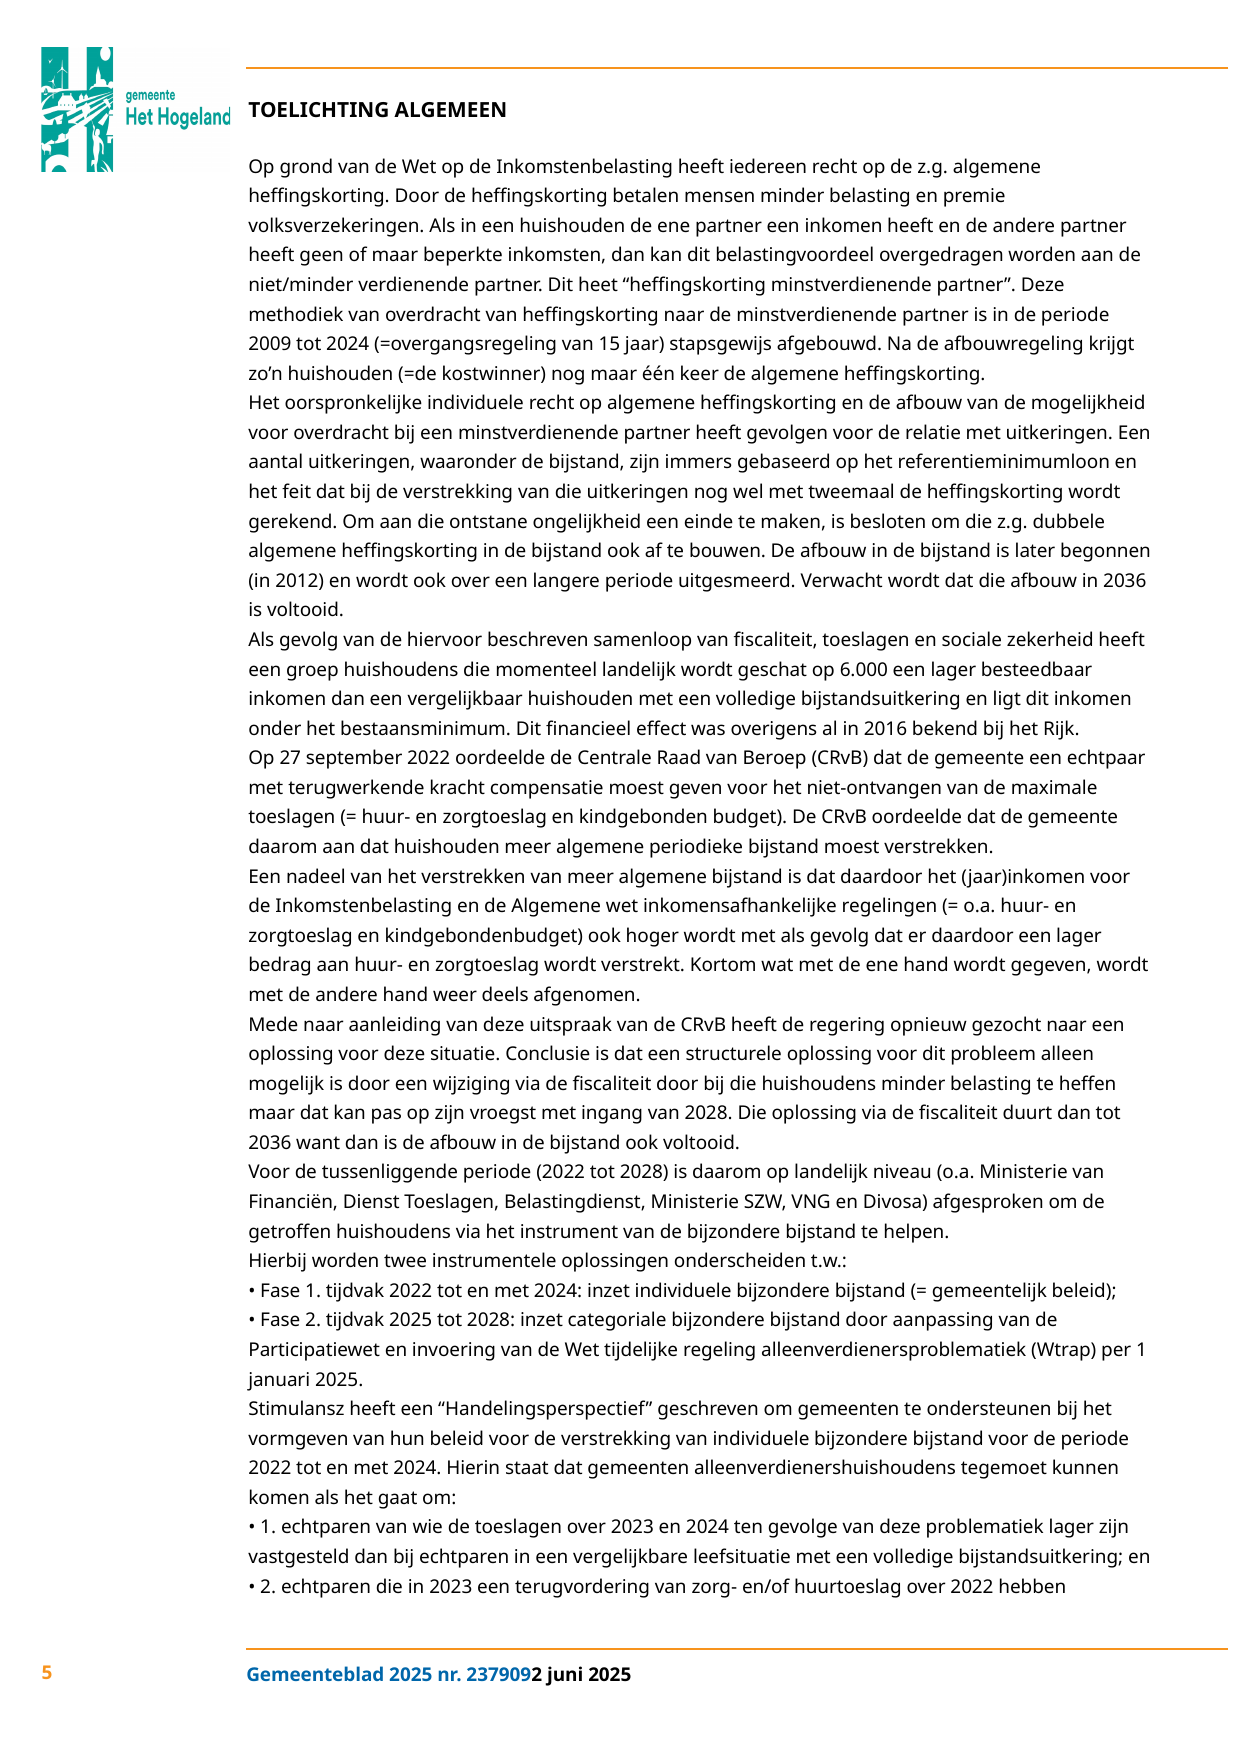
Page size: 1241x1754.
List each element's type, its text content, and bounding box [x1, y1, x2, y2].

text Op 27 september 2022 oordeelde de Centrale Raad van Beroep (CRvB) dat de gemeente een echtpaar met terugwerkende kracht compensatie moest geven voor het niet-ontvangen van de maximale toeslagen (= huur- en zorgtoeslag en kindgebonden budget). De CRvB oordeelde dat de gemeente daarom aan dat huishouden meer algemene periodieke bijstand moest verstrekken. [248, 744, 1152, 859]
text TOELICHTING ALGEMEEN [248, 95, 1152, 123]
text Mede naar aanleiding van deze uitspraak van de CRvB heeft de regering opnieuw gezocht naar een oplossing voor deze situatie. Conclusie is dat een structurele oplossing voor dit probleem alleen mogelijk is door een wijziging via de fiscaliteit door bij die huishoudens minder belasting te heffen maar dat kan pas op zijn vroegst met ingang van 2028. Die oplossing via de fiscaliteit duurt dan tot 2036 want dan is de afbouw in de bijstand ook voltooid. [248, 1011, 1152, 1155]
text • Fase 2. tijdvak 2025 tot 2028: inzet categoriale bijzondere bijstand door aanpassing van de Participatiewet en invoering van de Wet tijdelijke regeling alleenverdienersproblematiek (Wtrap) per 1 januari 2025. [248, 1307, 1152, 1392]
text Hierbij worden twee instrumentele oplossingen onderscheiden t.w.: [248, 1247, 1152, 1273]
text Op grond van de Wet op de Inkomstenbelasting heeft iedereen recht op de z.g. algemene heffingskorting. Door de heffingskorting betalen mensen minder belasting en premie volksverzekeringen. Als in een huishouden de ene partner een inkomen heeft en de andere partner heeft geen of maar beperkte inkomsten, dan kan dit belastingvoordeel overgedragen worden aan de niet/minder verdienende partner. Dit heet “heffingskorting minstverdienende partner”. Deze methodiek van overdracht van heffingskorting naar de minstverdienende partner is in de periode 2009 tot 2024 (=overgangsregeling van 15 jaar) stapsgewijs afgebouwd. Na de afbouwregeling krijgt zo’n huishouden (=de kostwinner) nog maar één keer de algemene heffingskorting. [248, 153, 1152, 386]
text • 1. echtparen van wie de toeslagen over 2023 en 2024 ten gevolge van deze problematiek lager zijn vastgesteld dan bij echtparen in een vergelijkbare leefsituatie met een volledige bijstandsuitkering; en [248, 1514, 1152, 1569]
picture [41, 47, 231, 172]
text Voor de tussenliggende periode (2022 tot 2028) is daarom op landelijk niveau (o.a. Ministerie van Financiën, Dienst Toeslagen, Belastingdienst, Ministerie SZW, VNG en Divosa) afgesproken om de getroffen huishoudens via het instrument van de bijzondere bijstand te helpen. [248, 1159, 1152, 1244]
text Stimulansz heeft een “Handelingsperspectief” geschreven om gemeenten te ondersteunen bij het vormgeven van hun beleid voor de verstrekking van individuele bijzondere bijstand voor de periode 2022 tot en met 2024. Hierin staat dat gemeenten alleenverdienershuishoudens tegemoet kunnen komen als het gaat om: [248, 1395, 1152, 1510]
text Als gevolg van de hiervoor beschreven samenloop van fiscaliteit, toeslagen en sociale zekerheid heeft een groep huishoudens die momenteel landelijk wordt geschat op 6.000 een lager besteedbaar inkomen dan een vergelijkbaar huishouden met een volledige bijstandsuitkering en ligt dit inkomen onder het bestaansminimum. Dit financieel effect was overigens al in 2016 bekend bij het Rijk. [248, 626, 1152, 741]
text • Fase 1. tijdvak 2022 tot en met 2024: inzet individuele bijzondere bijstand (= gemeentelijk beleid); [248, 1277, 1152, 1303]
text Een nadeel van het verstrekken van meer algemene bijstand is dat daardoor het (jaar)inkomen voor de Inkomstenbelasting en de Algemene wet inkomensafhankelijke regelingen (= o.a. huur- en zorgtoeslag en kindgebondenbudget) ook hoger wordt met als gevolg dat er daardoor een lager bedrag aan huur- en zorgtoeslag wordt verstrekt. Kortom wat met de ene hand wordt gegeven, wordt met de andere hand weer deels afgenomen. [248, 863, 1152, 1007]
text Het oorspronkelijke individuele recht op algemene heffingskorting en de afbouw van de mogelijkheid voor overdracht bij een minstverdienende partner heeft gevolgen voor de relatie met uitkeringen. Een aantal uitkeringen, waaronder de bijstand, zijn immers gebaseerd op het referentieminimumloon en het feit dat bij de verstrekking van die uitkeringen nog wel met tweemaal de heffingskorting wordt gerekend. Om aan die ontstane ongelijkheid een einde te maken, is besloten om die z.g. dubbele algemene heffingskorting in de bijstand ook af te bouwen. De afbouw in de bijstand is later begonnen (in 2012) en wordt ook over een langere periode uitgesmeerd. Verwacht wordt dat die afbouw in 2036 is voltooid. [248, 389, 1152, 622]
text • 2. echtparen die in 2023 een terugvordering van zorg- en/of huurtoeslag over 2022 hebben [248, 1573, 1152, 1599]
